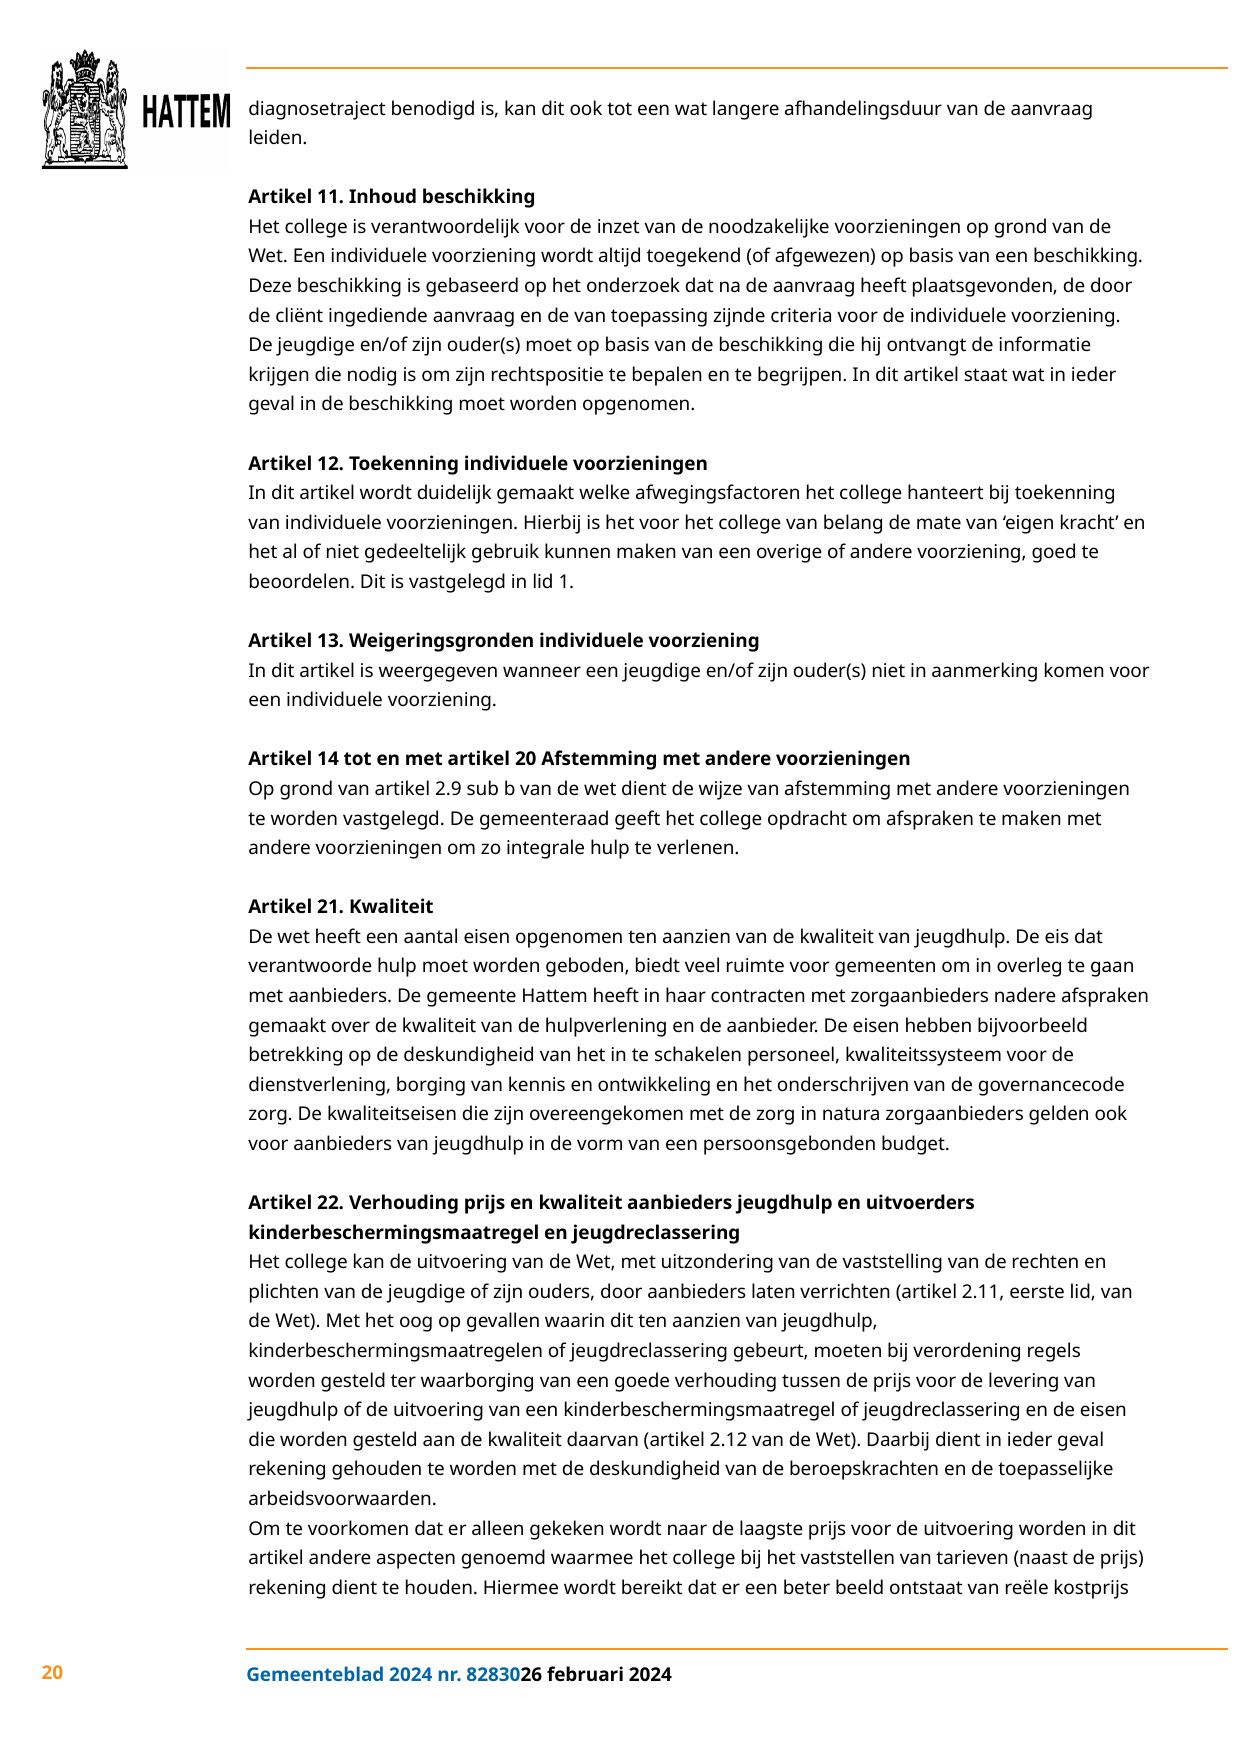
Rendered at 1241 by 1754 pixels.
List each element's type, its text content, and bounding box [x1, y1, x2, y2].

text diagnosetraject benodigd is, kan dit ook tot een wat langere afhandelingsduur van de aanvraag leiden. [248, 95, 1152, 150]
text In dit artikel is weergegeven wanneer een jeugdige en/of zijn ouder(s) niet in aanmerking komen voor een individuele voorziening. [248, 657, 1152, 712]
text Artikel 11. Inhoud beschikking [248, 183, 1152, 209]
text Het college kan de uitvoering van de Wet, met uitzondering van de vaststelling van de rechten en plichten van de jeugdige of zijn ouders, door aanbieders laten verrichten (artikel 2.11, eerste lid, van de Wet). Met het oog op gevallen waarin dit ten aanzien van jeugdhulp, kinderbeschermingsmaatregelen of jeugdreclassering gebeurt, moeten bij verordening regels worden gesteld ter waarborging van een goede verhouding tussen de prijs voor de levering van jeugdhulp of de uitvoering van een kinderbeschermingsmaatregel of jeugdreclassering en de eisen die worden gesteld aan de kwaliteit daarvan (artikel 2.12 van de Wet). Daarbij dient in ieder geval rekening gehouden te worden met de deskundigheid van de beroepskrachten en de toepasselijke arbeidsvoorwaarden. [248, 1248, 1152, 1511]
text De jeugdige en/of zijn ouder(s) moet op basis van de beschikking die hij ontvangt de informatie krijgen die nodig is om zijn rechtspositie te bepalen en te begrijpen. In dit artikel staat wat in ieder geval in de beschikking moet worden opgenomen. [248, 331, 1152, 416]
text De wet heeft een aantal eisen opgenomen ten aanzien van de kwaliteit van jeugdhulp. De eis dat verantwoorde hulp moet worden geboden, biedt veel ruimte voor gemeenten om in overleg te gaan met aanbieders. De gemeente Hattem heeft in haar contracten met zorgaanbieders nadere afspraken gemaakt over de kwaliteit van de hulpverlening en de aanbieder. De eisen hebben bijvoorbeeld betrekking op de deskundigheid van het in te schakelen personeel, kwaliteitssysteem voor de dienstverlening, borging van kennis en ontwikkeling en het onderschrijven van de governancecode zorg. De kwaliteitseisen die zijn overeengekomen met de zorg in natura zorgaanbieders gelden ook voor aanbieders van jeugdhulp in de vorm van een persoonsgebonden budget. [248, 923, 1152, 1156]
text Het college is verantwoordelijk voor de inzet van de noodzakelijke voorzieningen op grond van de Wet. Een individuele voorziening wordt altijd toegekend (of afgewezen) op basis van een beschikking. Deze beschikking is gebaseerd op het onderzoek dat na de aanvraag heeft plaatsgevonden, de door de cliënt ingediende aanvraag en de van toepassing zijnde criteria voor de individuele voorziening. [248, 213, 1152, 328]
text Artikel 12. Toekenning individuele voorzieningen [248, 450, 1152, 476]
text Artikel 22. Verhouding prijs en kwaliteit aanbieders jeugdhulp en uitvoerders kinderbeschermingsmaatregel en jeugdreclassering [248, 1189, 1152, 1245]
text In dit artikel wordt duidelijk gemaakt welke afwegingsfactoren het college hanteert bij toekenning van individuele voorzieningen. Hierbij is het voor het college van belang de mate van ‘eigen kracht’ en het al of niet gedeeltelijk gebruik kunnen maken van een overige of andere voorziening, goed te beoordelen. Dit is vastgelegd in lid 1. [248, 479, 1152, 594]
text Artikel 14 tot en met artikel 20 Afstemming met andere voorzieningen [248, 746, 1152, 771]
text Artikel 21. Kwaliteit [248, 893, 1152, 919]
text Op grond van artikel 2.9 sub b van de wet dient de wijze van afstemming met andere voorzieningen te worden vastgelegd. De gemeenteraad geeft het college opdracht om afspraken te maken met andere voorzieningen om zo integrale hulp te verlenen. [248, 775, 1152, 860]
text Artikel 13. Weigeringsgronden individuele voorziening [248, 627, 1152, 653]
text Om te voorkomen dat er alleen gekeken wordt naar de laagste prijs voor de uitvoering worden in dit artikel andere aspecten genoemd waarmee het college bij het vaststellen van tarieven (naast de prijs) rekening dient te houden. Hiermee wordt bereikt dat er een beter beeld ontstaat van reële kostprijs [248, 1515, 1152, 1600]
picture [41, 47, 231, 172]
